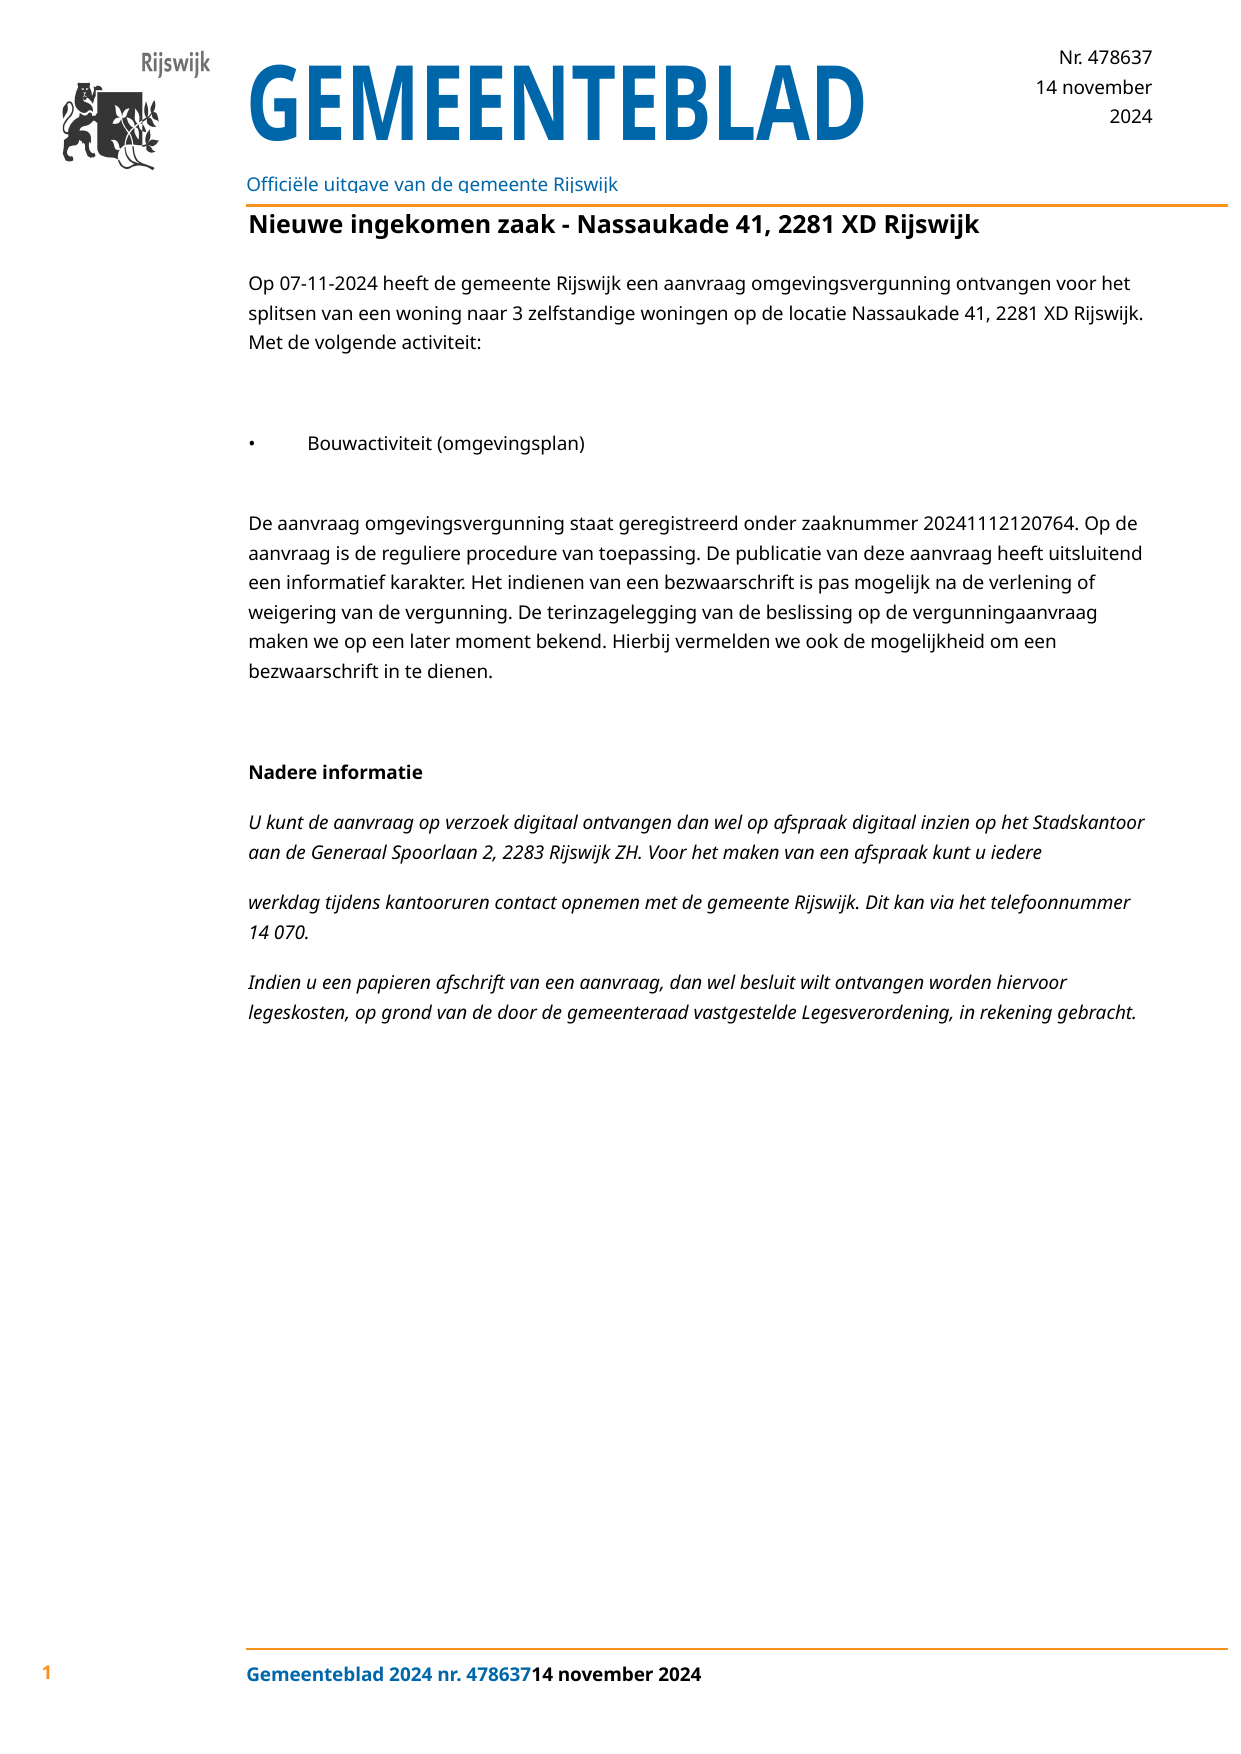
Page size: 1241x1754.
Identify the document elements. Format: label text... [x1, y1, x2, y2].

text Nieuwe ingekomen zaak - Nassaukade 41, 2281 XD Rijswijk [248, 207, 1152, 241]
text De aanvraag omgevingsvergunning staat geregistreerd onder zaaknummer 20241112120764. Op de aanvraag is de reguliere procedure van toepassing. De publicatie van deze aanvraag heeft uitsluitend een informatief karakter. Het indienen van een bezwaarschrift is pas mogelijk na de verlening of weigering van de vergunning. De terinzagelegging van de beslissing op de vergunningaanvraag maken we op een later moment bekend. Hierbij vermelden we ook de mogelijkheid om een bezwaarschrift in te dienen. [248, 510, 1152, 684]
text Op 07-11-2024 heeft de gemeente Rijswijk een aanvraag omgevingsvergunning ontvangen voor het splitsen van een woning naar 3 zelfstandige woningen op de locatie Nassaukade 41, 2281 XD Rijswijk. Met de volgende activiteit: [248, 270, 1152, 355]
text Nadere informatie [248, 759, 1152, 785]
text Indien u een papieren afschrift van een aanvraag, dan wel besluit wilt ontvangen worden hiervoor legeskosten, op grond van de door de gemeenteraad vastgestelde Legesverordening, in rekening gebracht. [248, 969, 1152, 1025]
text werkdag tijdens kantooruren contact opnemen met de gemeente Rijswijk. Dit kan via het telefoonnummer 14 070. [248, 889, 1152, 945]
picture [41, 47, 231, 172]
list Bouwactiviteit (omgevingsplan) [248, 430, 1152, 456]
text U kunt de aanvraag op verzoek digitaal ontvangen dan wel op afspraak digitaal inzien op het Stadskantoor aan de Generaal Spoorlaan 2, 2283 Rijswijk ZH. Voor het maken van een afspraak kunt u iedere [248, 809, 1152, 865]
